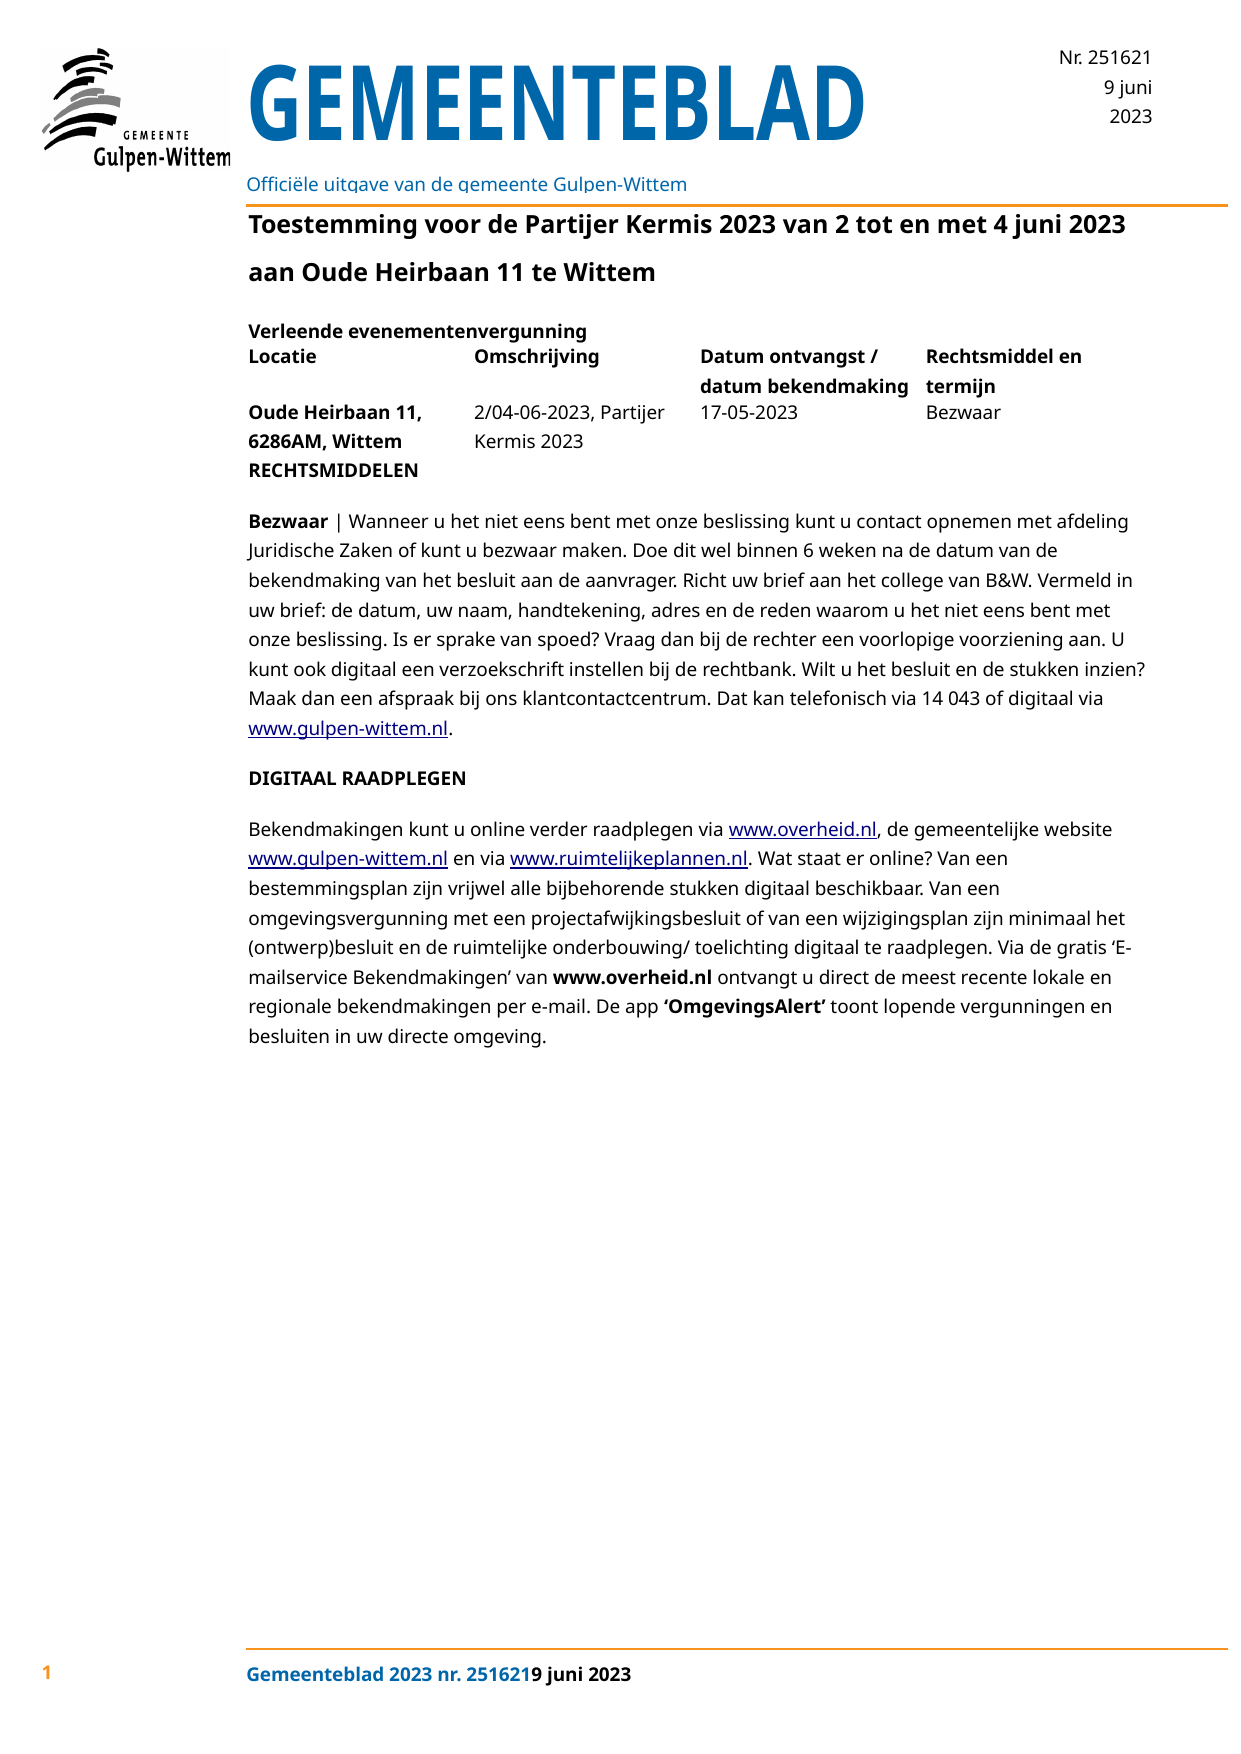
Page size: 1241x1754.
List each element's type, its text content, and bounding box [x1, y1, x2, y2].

table_cell 2/04-06-2023, Partijer Kermis 2023 [474, 399, 700, 454]
table_cell Omschrijving [474, 344, 700, 399]
text Toestemming voor de Partijer Kermis 2023 van 2 tot en met 4 juni 2023 aan Oude Heirbaan 11 te Wittem [248, 207, 1152, 288]
picture [41, 47, 231, 172]
text Bezwaar | Wanneer u het niet eens bent met onze beslissing kunt u contact opnemen met afdeling Juridische Zaken of kunt u bezwaar maken. Doe dit wel binnen 6 weken na de datum van de bekendmaking van het besluit aan de aanvrager. Richt uw brief aan het college van B&W. Vermeld in uw brief: de datum, uw naam, handtekening, adres en de reden waarom u het niet eens bent met onze beslissing. Is er sprake van spoed? Vraag dan bij de rechter een voorlopige voorziening aan. U kunt ook digitaal een verzoekschrift instellen bij de rechtbank. Wilt u het besluit en de stukken inzien? Maak dan een afspraak bij ons klantcontactcentrum. Dat kan telefonisch via 14 043 of digitaal via www.gulpen-wittem.nl. [248, 508, 1152, 741]
table_cell Rechtsmiddel en termijn [926, 344, 1152, 399]
table_cell Datum ontvangst / datum bekendmaking [700, 344, 926, 399]
text Bekendmakingen kunt u online verder raadplegen via www.overheid.nl, de gemeentelijke website www.gulpen-wittem.nl en via www.ruimtelijkeplannen.nl. Wat staat er online? Van een bestemmingsplan zijn vrijwel alle bijbehorende stukken digitaal beschikbaar. Van een omgevingsvergunning met een projectafwijkingsbesluit of van een wijzigingsplan zijn minimaal het (ontwerp)besluit en de ruimtelijke onderbouwing/ toelichting digitaal te raadplegen. Via de gratis ‘E-mailservice Bekendmakingen’ van www.overheid.nl ontvangt u direct de meest recente lokale en regionale bekendmakingen per e-mail. De app ‘OmgevingsAlert’ toont lopende vergunningen en besluiten in uw directe omgeving. [248, 816, 1152, 1049]
text RECHTSMIDDELEN [248, 458, 1152, 483]
table_cell 17-05-2023 [700, 399, 926, 454]
table_cell Bezwaar [926, 399, 1152, 454]
table_header Verleende evenementenvergunning [248, 318, 1152, 344]
text DIGITAAL RAADPLEGEN [248, 766, 1152, 791]
table_cell Oude Heirbaan 11, 6286AM, Wittem [248, 399, 474, 454]
table_cell Locatie [248, 344, 474, 399]
